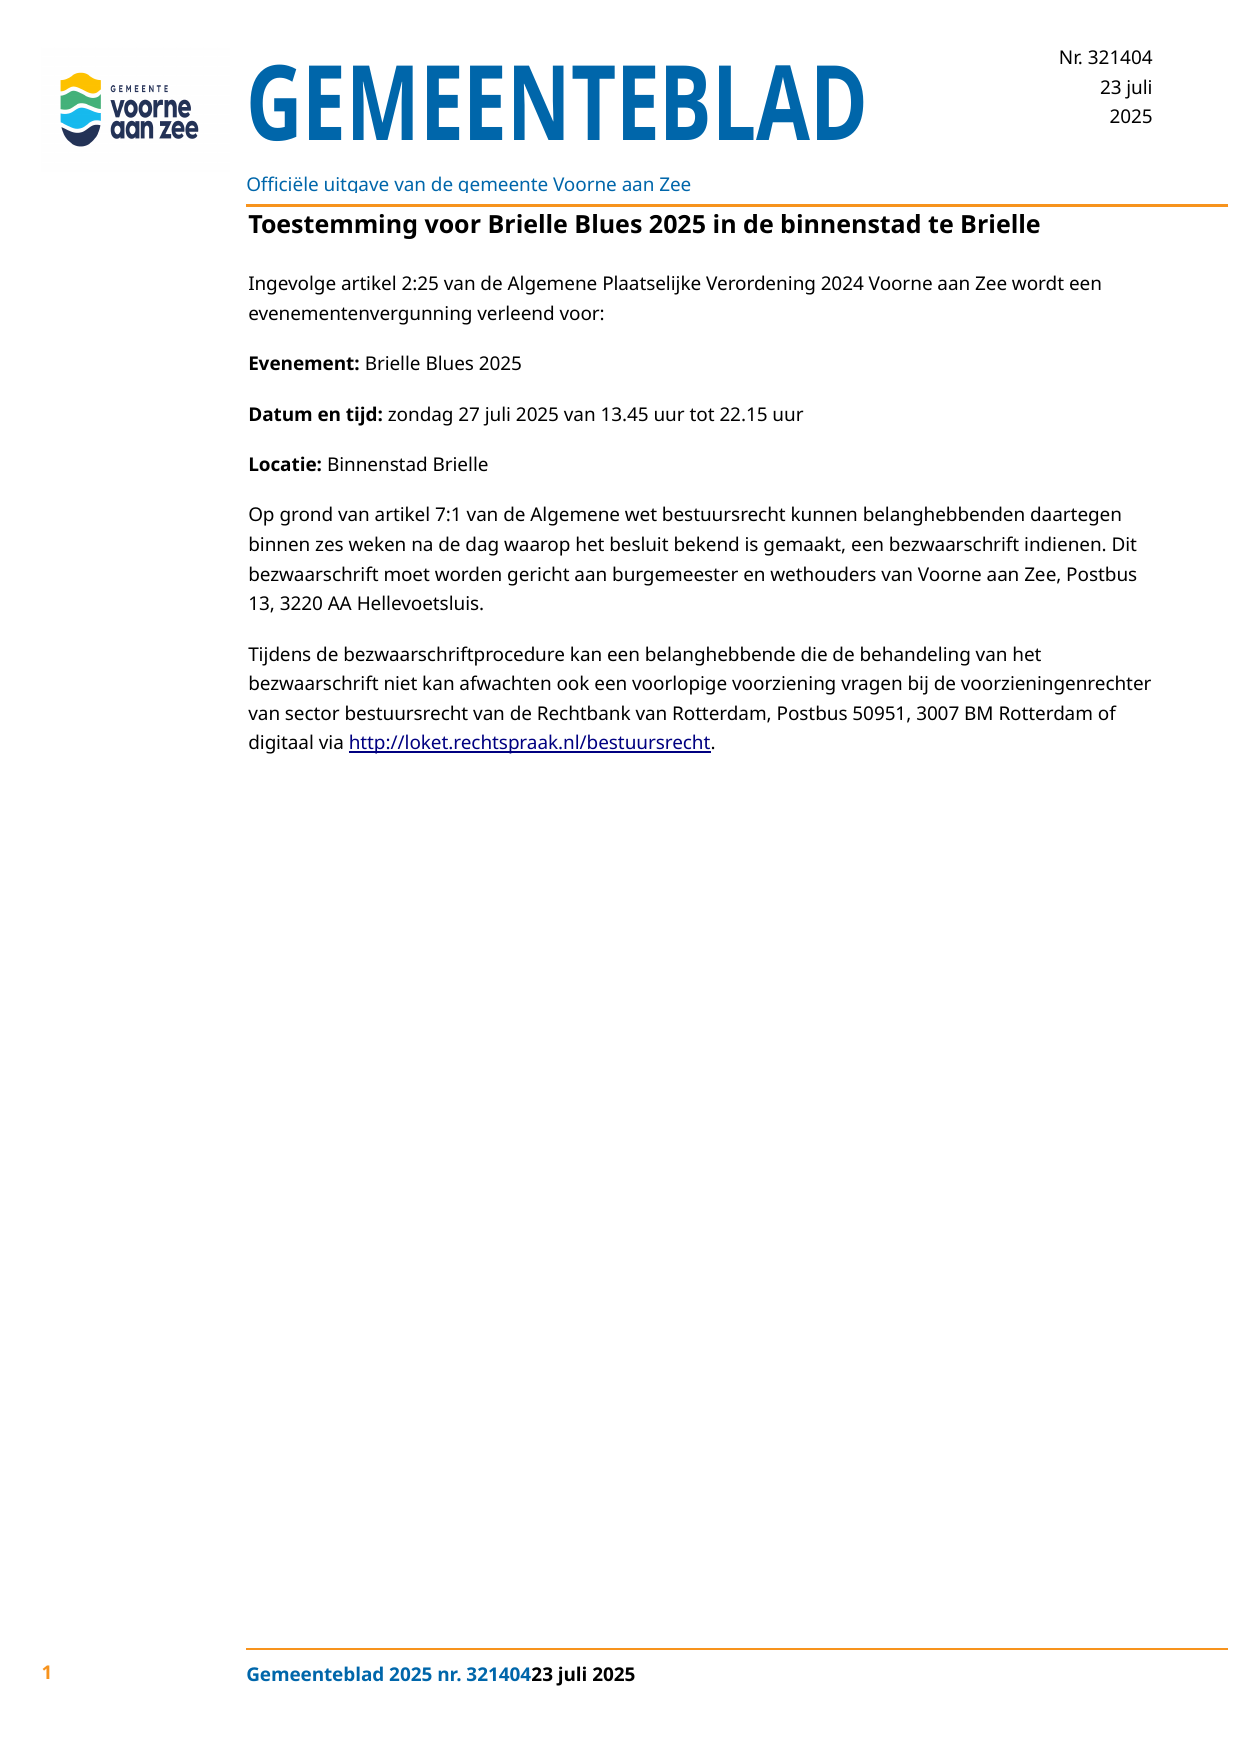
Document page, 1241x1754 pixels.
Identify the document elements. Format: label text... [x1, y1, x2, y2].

picture [41, 47, 231, 172]
text Op grond van artikel 7:1 van de Algemene wet bestuursrecht kunnen belanghebbenden daartegen binnen zes weken na de dag waarop het besluit bekend is gemaakt, een bezwaarschrift indienen. Dit bezwaarschrift moet worden gericht aan burgemeester en wethouders van Voorne aan Zee, Postbus 13, 3220 AA Hellevoetsluis. [248, 502, 1152, 616]
text Tijdens de bezwaarschriftprocedure kan een belanghebbende die de behandeling van het bezwaarschrift niet kan afwachten ook een voorlopige voorziening vragen bij de voorzieningenrechter van sector bestuursrecht van de Rechtbank van Rotterdam, Postbus 50951, 3007 BM Rotterdam of digitaal via http://loket.rechtspraak.nl/bestuursrecht. [248, 641, 1152, 755]
text Datum en tijd: zondag 27 juli 2025 van 13.45 uur tot 22.15 uur [248, 401, 1152, 426]
text Locatie: Binnenstad Brielle [248, 451, 1152, 477]
text Ingevolge artikel 2:25 van de Algemene Plaatselijke Verordening 2024 Voorne aan Zee wordt een evenementenvergunning verleend voor: [248, 270, 1152, 326]
text Toestemming voor Brielle Blues 2025 in de binnenstad te Brielle [248, 207, 1152, 241]
text Evenement: Brielle Blues 2025 [248, 350, 1152, 376]
